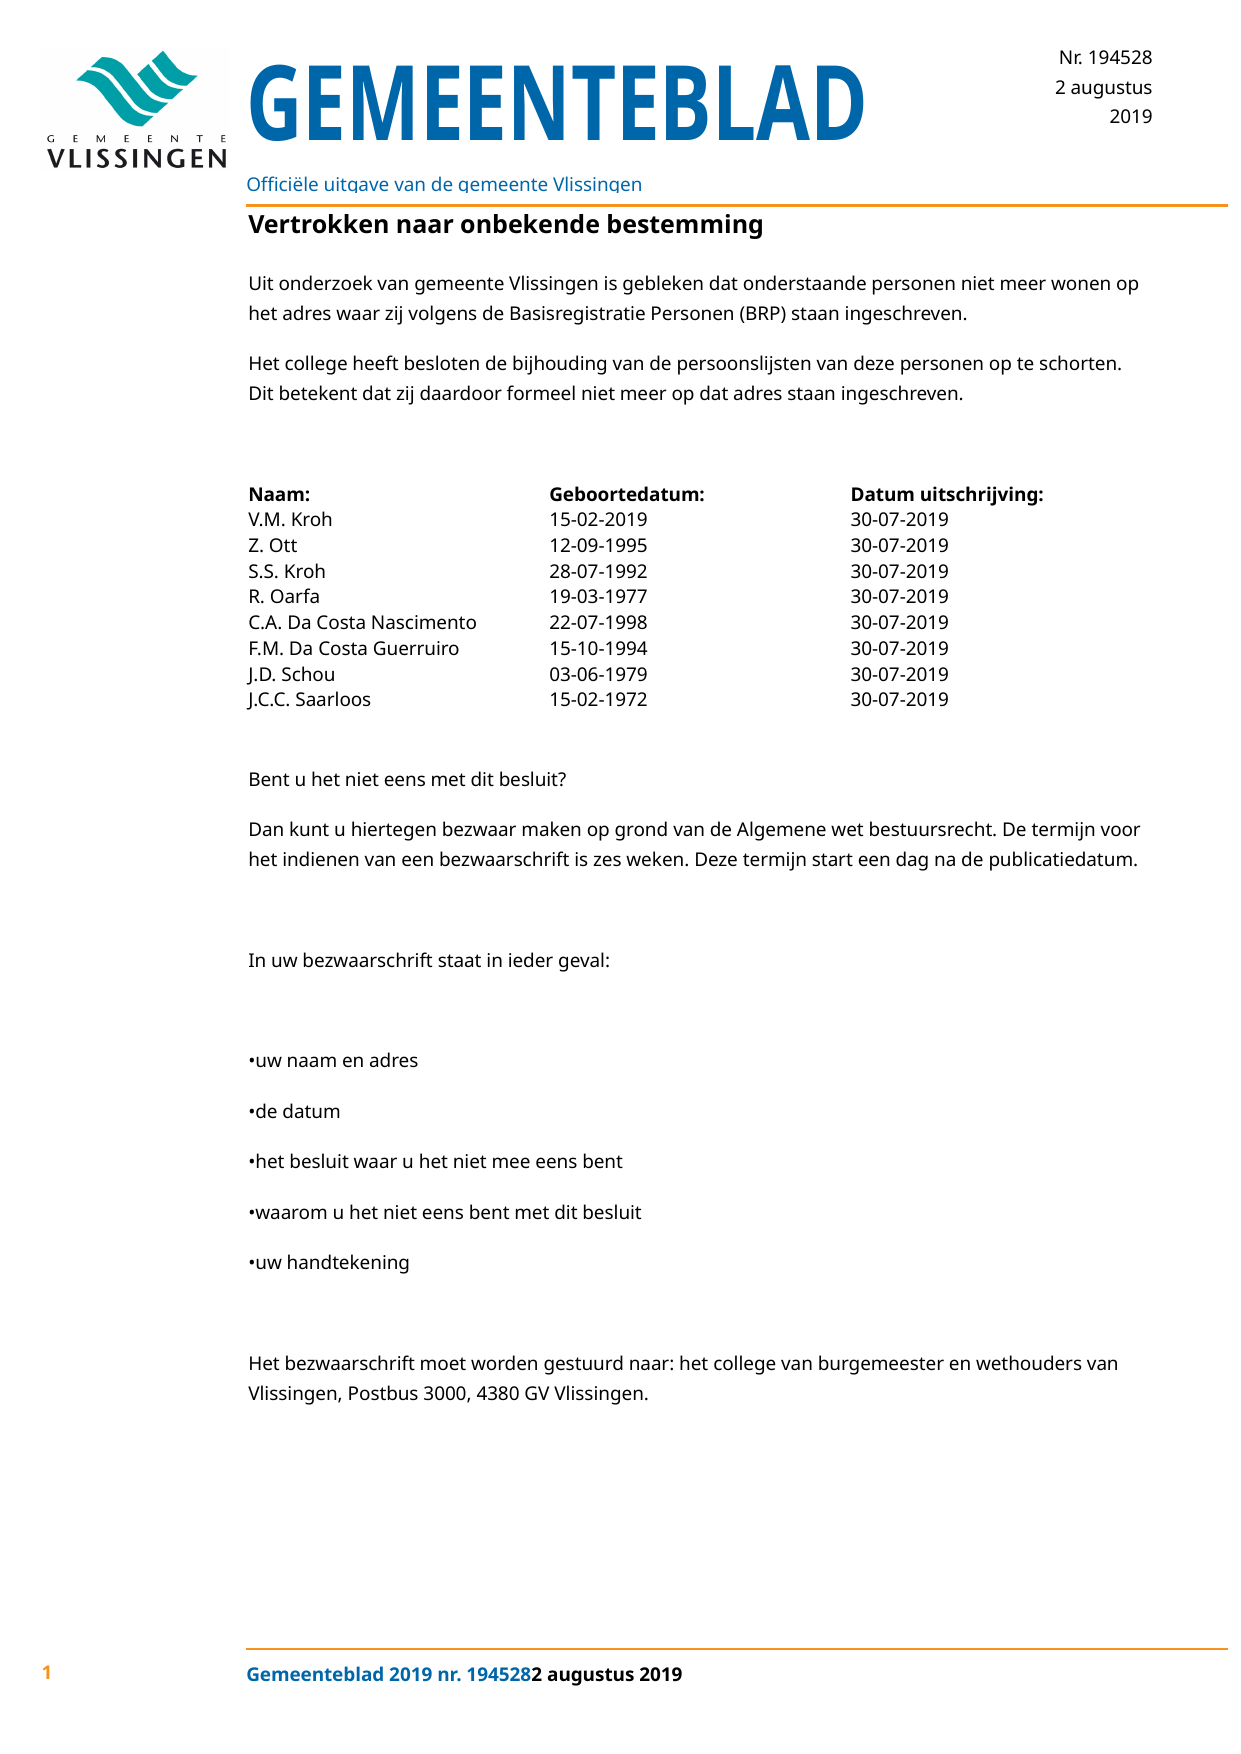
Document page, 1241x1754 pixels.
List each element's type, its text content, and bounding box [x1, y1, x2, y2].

table_cell 28-07-1992 [549, 558, 850, 584]
table_cell F.M. Da Costa Guerruiro [248, 635, 549, 661]
table_cell 30-07-2019 [850, 532, 1152, 558]
text •waarom u het niet eens bent met dit besluit [248, 1199, 1152, 1225]
table_cell 15-02-2019 [549, 507, 850, 532]
table_header Naam: [248, 481, 549, 507]
table_header Geboortedatum: [549, 481, 850, 507]
table_cell 30-07-2019 [850, 507, 1152, 532]
text Dan kunt u hiertegen bezwaar maken op grond van de Algemene wet bestuursrecht. De termijn voor het indienen van een bezwaarschrift is zes weken. Deze termijn start een dag na de publicatiedatum. [248, 816, 1152, 872]
table_cell 30-07-2019 [850, 584, 1152, 609]
table_cell 15-10-1994 [549, 635, 850, 661]
text In uw bezwaarschrift staat in ieder geval: [248, 947, 1152, 973]
table_cell C.A. Da Costa Nascimento [248, 610, 549, 635]
table_cell 03-06-1979 [549, 661, 850, 687]
table_header Datum uitschrijving: [850, 481, 1152, 507]
table_cell 15-02-1972 [549, 687, 850, 712]
text •het besluit waar u het niet mee eens bent [248, 1148, 1152, 1174]
text •uw naam en adres [248, 1048, 1152, 1073]
table_cell S.S. Kroh [248, 558, 549, 584]
table_cell J.C.C. Saarloos [248, 687, 549, 712]
table_cell 30-07-2019 [850, 687, 1152, 712]
text •uw handtekening [248, 1249, 1152, 1275]
text Uit onderzoek van gemeente Vlissingen is gebleken dat onderstaande personen niet meer wonen op het adres waar zij volgens de Basisregistratie Personen (BRP) staan ingeschreven. [248, 270, 1152, 326]
table_cell 19-03-1977 [549, 584, 850, 609]
table_cell 12-09-1995 [549, 532, 850, 558]
table_cell J.D. Schou [248, 661, 549, 687]
table_cell Z. Ott [248, 532, 549, 558]
picture [41, 47, 231, 172]
text Het bezwaarschrift moet worden gestuurd naar: het college van burgemeester en wethouders van Vlissingen, Postbus 3000, 4380 GV Vlissingen. [248, 1350, 1152, 1406]
text •de datum [248, 1098, 1152, 1124]
table_cell V.M. Kroh [248, 507, 549, 532]
table_cell 30-07-2019 [850, 635, 1152, 661]
table_cell 30-07-2019 [850, 610, 1152, 635]
text Bent u het niet eens met dit besluit? [248, 766, 1152, 792]
table_cell 30-07-2019 [850, 661, 1152, 687]
text Het college heeft besloten de bijhouding van de persoonslijsten van deze personen op te schorten. Dit betekent dat zij daardoor formeel niet meer op dat adres staan ingeschreven. [248, 350, 1152, 406]
table_cell R. Oarfa [248, 584, 549, 609]
table_cell 30-07-2019 [850, 558, 1152, 584]
table_cell 22-07-1998 [549, 610, 850, 635]
text Vertrokken naar onbekende bestemming [248, 207, 1152, 241]
